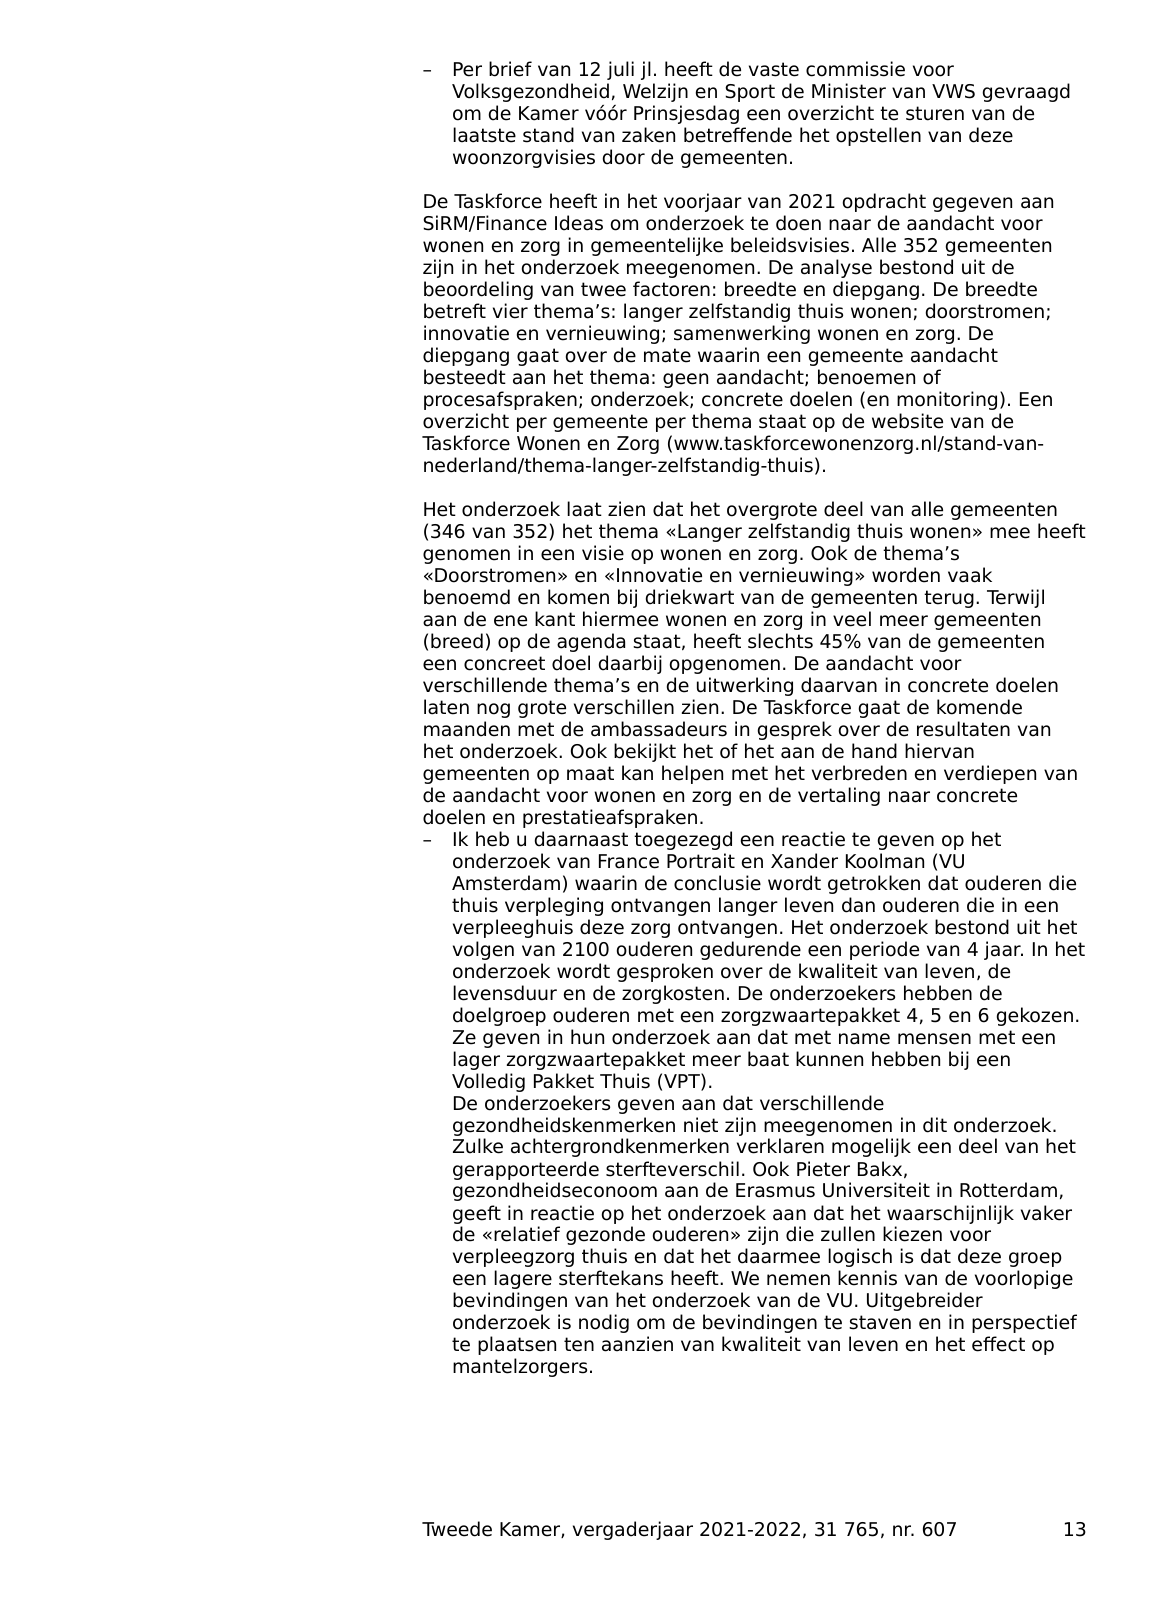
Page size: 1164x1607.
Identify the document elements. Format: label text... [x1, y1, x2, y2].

text De onderzoekers geven aan dat verschillende gezondheidskenmerken niet zijn meegenomen in dit onderzoek. Zulke achtergrondkenmerken verklaren mogelijk een deel van het gerapporteerde sterfteverschil. Ook Pieter Bakx, gezondheidseconoom aan de Erasmus Universiteit in Rotterdam, geeft in reactie op het onderzoek aan dat het waarschijnlijk vaker de «relatief gezonde ouderen» zijn die zullen kiezen voor verpleegzorg thuis en dat het daarmee logisch is dat deze groep een lagere sterftekans heeft. We nemen kennis van de voorlopige bevindingen van het onderzoek van de VU. Uitgebreider onderzoek is nodig om de bevindingen te staven en in perspectief te plaatsen ten aanzien van kwaliteit van leven en het effect op mantelzorgers. [452, 1092, 1087, 1378]
text – Per brief van 12 juli jl. heeft de vaste commissie voor Volksgezondheid, Welzijn en Sport de Minister van VWS gevraagd om de Kamer vóór Prinsjesdag een overzicht te sturen van de laatste stand van zaken betreffende het opstellen van deze woonzorgvisies door de gemeenten. [422, 59, 1087, 169]
text – Ik heb u daarnaast toegezegd een reactie te geven op het onderzoek van France Portrait en Xander Koolman (VU Amsterdam) waarin de conclusie wordt getrokken dat ouderen die thuis verpleging ontvangen langer leven dan ouderen die in een verpleeghuis deze zorg ontvangen. Het onderzoek bestond uit het volgen van 2100 ouderen gedurende een periode van 4 jaar. In het onderzoek wordt gesproken over de kwaliteit van leven, de levensduur en de zorgkosten. De onderzoekers hebben de doelgroep ouderen met een zorgzwaartepakket 4, 5 en 6 gekozen. Ze geven in hun onderzoek aan dat met name mensen met een lager zorgzwaartepakket meer baat kunnen hebben bij een Volledig Pakket Thuis (VPT). [422, 829, 1087, 1092]
text De Taskforce heeft in het voorjaar van 2021 opdracht gegeven aan SiRM/Finance Ideas om onderzoek te doen naar de aandacht voor wonen en zorg in gemeentelijke beleidsvisies. Alle 352 gemeenten zijn in het onderzoek meegenomen. De analyse bestond uit de beoordeling van twee factoren: breedte en diepgang. De breedte betreft vier thema’s: langer zelfstandig thuis wonen; doorstromen; innovatie en vernieuwing; samenwerking wonen en zorg. De diepgang gaat over de mate waarin een gemeente aandacht besteedt aan het thema: geen aandacht; benoemen of procesafspraken; onderzoek; concrete doelen (en monitoring). Een overzicht per gemeente per thema staat op de website van de Taskforce Wonen en Zorg (www.taskforcewonenzorg.nl/stand-van-nederland/thema-langer-zelfstandig-thuis). [422, 191, 1087, 477]
text Het onderzoek laat zien dat het overgrote deel van alle gemeenten (346 van 352) het thema «Langer zelfstandig thuis wonen» mee heeft genomen in een visie op wonen en zorg. Ook de thema’s «Doorstromen» en «Innovatie en vernieuwing» worden vaak benoemd en komen bij driekwart van de gemeenten terug. Terwijl aan de ene kant hiermee wonen en zorg in veel meer gemeenten (breed) op de agenda staat, heeft slechts 45% van de gemeenten een concreet doel daarbij opgenomen. De aandacht voor verschillende thema’s en de uitwerking daarvan in concrete doelen laten nog grote verschillen zien. De Taskforce gaat de komende maanden met de ambassadeurs in gesprek over de resultaten van het onderzoek. Ook bekijkt het of het aan de hand hiervan gemeenten op maat kan helpen met het verbreden en verdiepen van de aandacht voor wonen en zorg en de vertaling naar concrete doelen en prestatieafspraken. [422, 499, 1087, 829]
